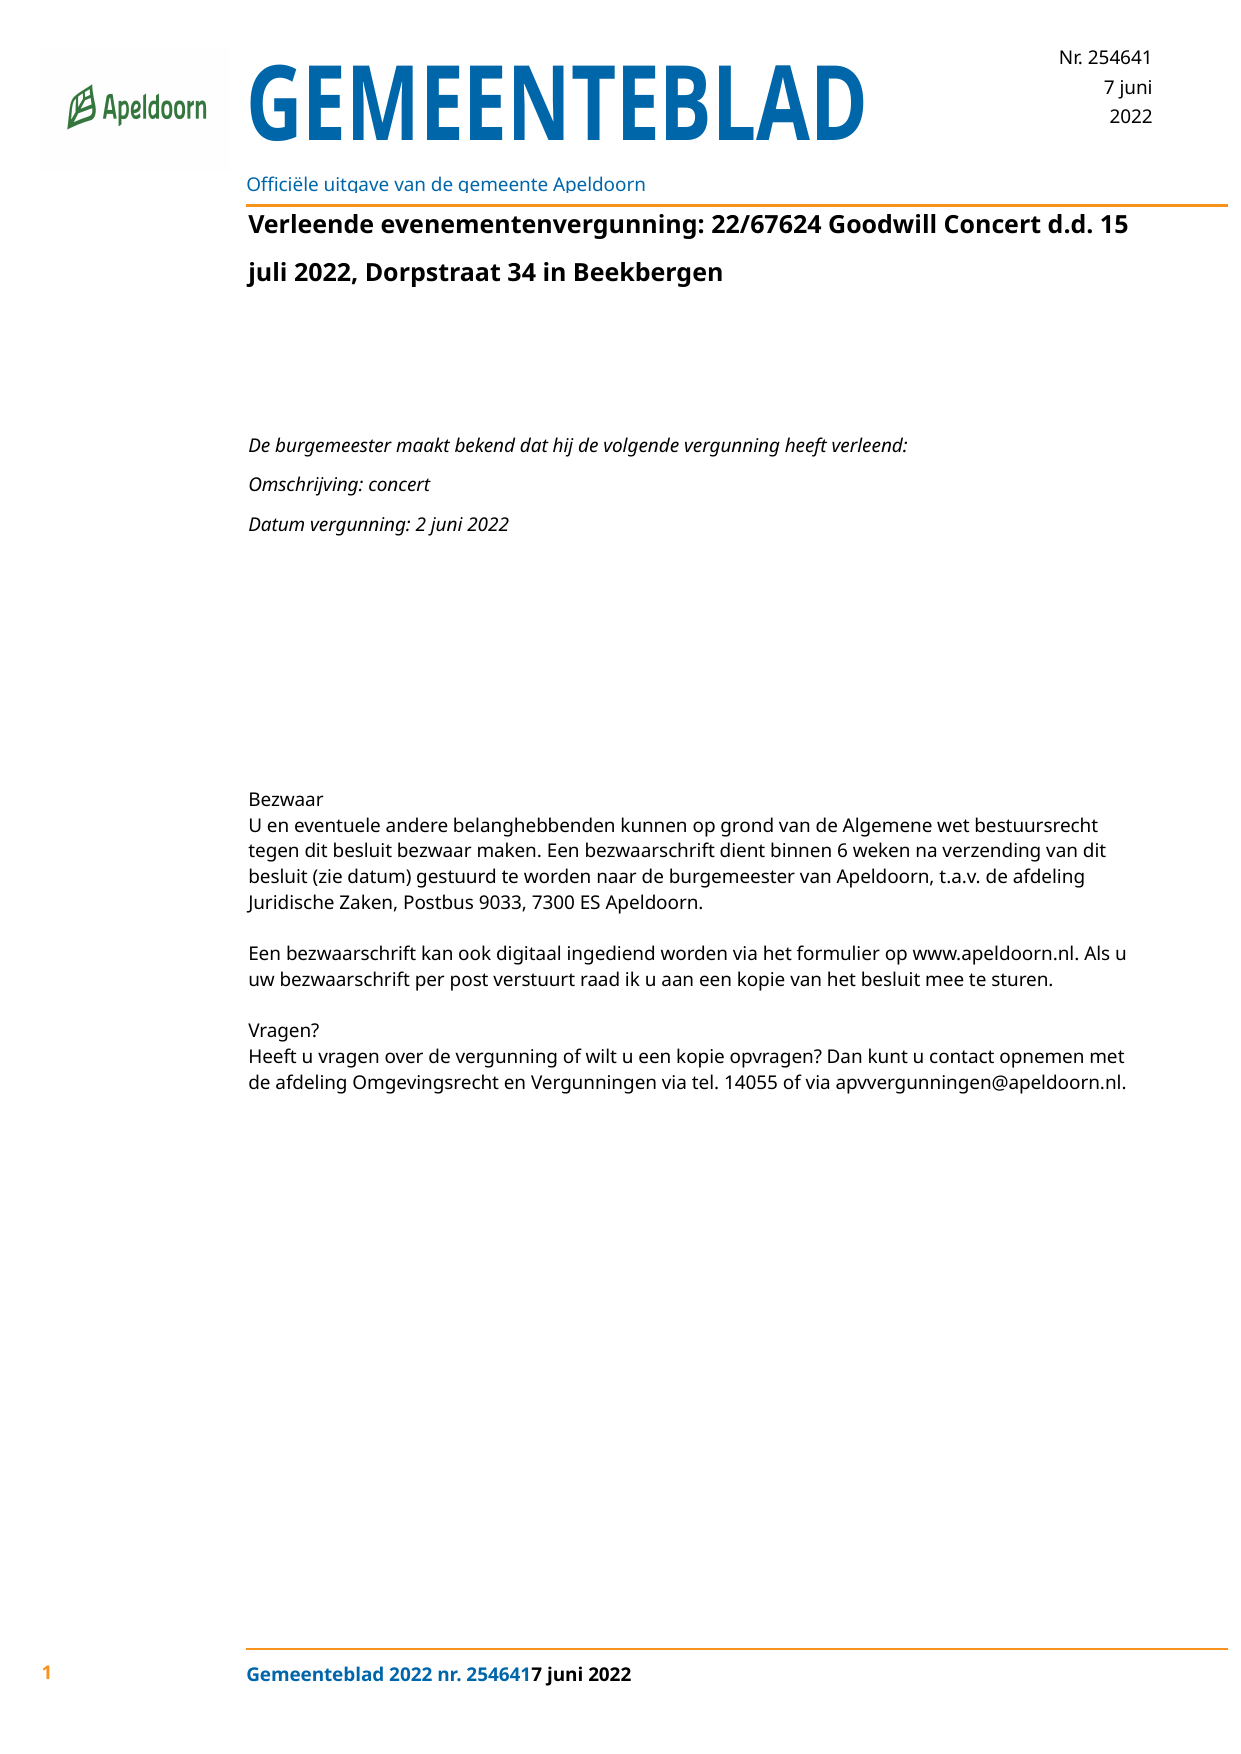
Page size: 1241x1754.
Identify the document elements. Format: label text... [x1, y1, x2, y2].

text Heeft u vragen over de vergunning of wilt u een kopie opvragen? Dan kunt u contact opnemen met de afdeling Omgevingsrecht en Vergunningen via tel. 14055 of via apvvergunningen@apeldoorn.nl. [248, 1043, 1152, 1095]
text Vragen? [248, 1018, 1152, 1043]
text Datum vergunning: 2 juni 2022 [248, 511, 1152, 537]
text Verleende evenementenvergunning: 22/67624 Goodwill Concert d.d. 15 juli 2022, Dorpstraat 34 in Beekbergen [248, 207, 1152, 288]
text Een bezwaarschrift kan ook digitaal ingediend worden via het formulier op www.apeldoorn.nl. Als u uw bezwaarschrift per post verstuurt raad ik u aan een kopie van het besluit mee te sturen. [248, 940, 1152, 992]
text U en eventuele andere belanghebbenden kunnen op grond van de Algemene wet bestuursrecht tegen dit besluit bezwaar maken. Een bezwaarschrift dient binnen 6 weken na verzending van dit besluit (zie datum) gestuurd te worden naar de burgemeester van Apeldoorn, t.a.v. de afdeling Juridische Zaken, Postbus 9033, 7300 ES Apeldoorn. [248, 812, 1152, 915]
text Bezwaar [248, 786, 1152, 812]
text Omschrijving: concert [248, 472, 1152, 497]
picture [41, 47, 231, 172]
text De burgemeester maakt bekend dat hij de volgende vergunning heeft verleend: [248, 432, 1152, 458]
